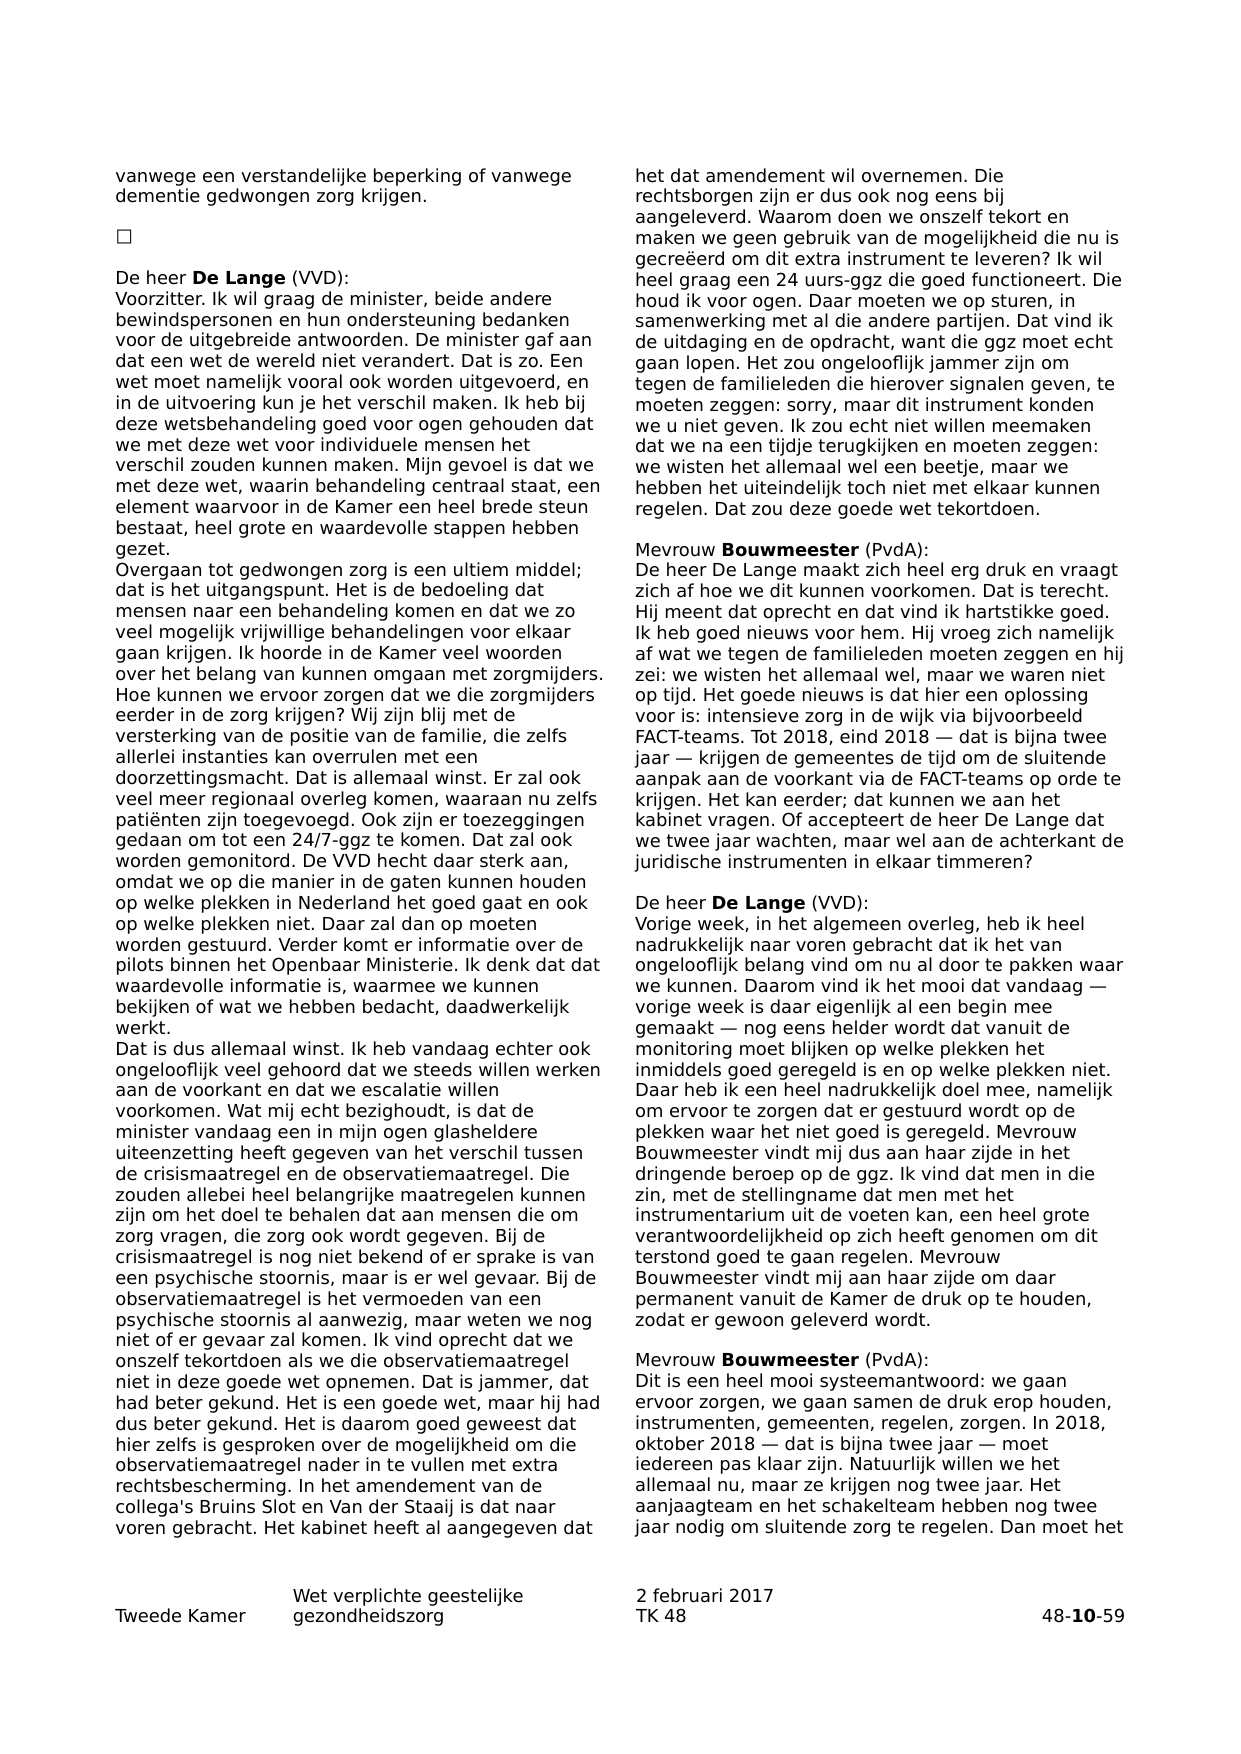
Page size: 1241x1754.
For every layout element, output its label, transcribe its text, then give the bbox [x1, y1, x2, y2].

text Overgaan tot gedwongen zorg is een ultiem middel; dat is het uitgangspunt. Het is de bedoeling dat mensen naar een behandeling komen en dat we zo veel mogelijk vrijwillige behandelingen voor elkaar gaan krijgen. Ik hoorde in de Kamer veel woorden over het belang van kunnen omgaan met zorgmijders. Hoe kunnen we ervoor zorgen dat we die zorgmijders eerder in de zorg krijgen? Wij zijn blij met de versterking van de positie van de familie, die zelfs allerlei instanties kan overrulen met een doorzettingsmacht. Dat is allemaal winst. Er zal ook veel meer regionaal overleg komen, waaraan nu zelfs patiënten zijn toegevoegd. Ook zijn er toezeggingen gedaan om tot een 24/7-ggz te komen. Dat zal ook worden gemonitord. De VVD hecht daar sterk aan, omdat we op die manier in de gaten kunnen houden op welke plekken in Nederland het goed gaat en ook op welke plekken niet. Daar zal dan op moeten worden gestuurd. Verder komt er informatie over de pilots binnen het Openbaar Ministerie. Ik denk dat dat waardevolle informatie is, waarmee we kunnen bekijken of wat we hebben bedacht, daadwerkelijk werkt. [115, 559, 605, 1038]
text Dat is dus allemaal winst. Ik heb vandaag echter ook ongelooflijk veel gehoord dat we steeds willen werken aan de voorkant en dat we escalatie willen voorkomen. Wat mij echt bezighoudt, is dat de minister vandaag een in mijn ogen glasheldere uiteenzetting heeft gegeven van het verschil tussen de crisismaatregel en de observatiemaatregel. Die zouden allebei heel belangrijke maatregelen kunnen zijn om het doel te behalen dat aan mensen die om zorg vragen, die zorg ook wordt gegeven. Bij de crisismaatregel is nog niet bekend of er sprake is van een psychische stoornis, maar is er wel gevaar. Bij de observatiemaatregel is het vermoeden van een psychische stoornis al aanwezig, maar weten we nog niet of er gevaar zal komen. Ik vind oprecht dat we onszelf tekortdoen als we die observatiemaatregel niet in deze goede wet opnemen. Dat is jammer, dat had beter gekund. Het is een goede wet, maar hij had dus beter gekund. Het is daarom goed geweest dat hier zelfs is gesproken over de mogelijkheid om die observatiemaatregel nader in te vullen met extra rechtsbescherming. In het amendement van de collega's Bruins Slot en Van der Staaij is dat naar voren gebracht. Het kabinet heeft al aangegeven dat [115, 1038, 605, 1538]
text De heer De Lange (VVD): [635, 893, 1125, 913]
text De heer De Lange (VVD): [115, 268, 605, 288]
text vanwege een verstandelijke beperking of vanwege dementie gedwongen zorg krijgen. [115, 165, 605, 207]
text ⬜ [115, 227, 605, 248]
text Mevrouw Bouwmeester (PvdA): [635, 1350, 1125, 1371]
text Dit is een heel mooi systeemantwoord: we gaan ervoor zorgen, we gaan samen de druk erop houden, instrumenten, gemeenten, regelen, zorgen. In 2018, oktober 2018 — dat is bijna twee jaar — moet iedereen pas klaar zijn. Natuurlijk willen we het allemaal nu, maar ze krijgen nog twee jaar. Het aanjaagteam en het schakelteam hebben nog twee jaar nodig om sluitende zorg te regelen. Dan moet het [635, 1371, 1125, 1537]
text De heer De Lange maakt zich heel erg druk en vraagt zich af hoe we dit kunnen voorkomen. Dat is terecht. Hij meent dat oprecht en dat vind ik hartstikke goed. Ik heb goed nieuws voor hem. Hij vroeg zich namelijk af wat we tegen de familieleden moeten zeggen en hij zei: we wisten het allemaal wel, maar we waren niet op tijd. Het goede nieuws is dat hier een oplossing voor is: intensieve zorg in de wijk via bijvoorbeeld FACT-teams. Tot 2018, eind 2018 — dat is bijna twee jaar — krijgen de gemeentes de tijd om de sluitende aanpak aan de voorkant via de FACT-teams op orde te krijgen. Het kan eerder; dat kunnen we aan het kabinet vragen. Of accepteert de heer De Lange dat we twee jaar wachten, maar wel aan de achterkant de juridische instrumenten in elkaar timmeren? [635, 560, 1125, 873]
text Vorige week, in het algemeen overleg, heb ik heel nadrukkelijk naar voren gebracht dat ik het van ongelooflijk belang vind om nu al door te pakken waar we kunnen. Daarom vind ik het mooi dat vandaag — vorige week is daar eigenlijk al een begin mee gemaakt — nog eens helder wordt dat vanuit de monitoring moet blijken op welke plekken het inmiddels goed geregeld is en op welke plekken niet. Daar heb ik een heel nadrukkelijk doel mee, namelijk om ervoor te zorgen dat er gestuurd wordt op de plekken waar het niet goed is geregeld. Mevrouw Bouwmeester vindt mij dus aan haar zijde in het dringende beroep op de ggz. Ik vind dat men in die zin, met de stellingname dat men met het instrumentarium uit de voeten kan, een heel grote verantwoordelijkheid op zich heeft genomen om dit terstond goed te gaan regelen. Mevrouw Bouwmeester vindt mij aan haar zijde om daar permanent vanuit de Kamer de druk op te houden, zodat er gewoon geleverd wordt. [635, 913, 1125, 1330]
text het dat amendement wil overnemen. Die rechtsborgen zijn er dus ook nog eens bij aangeleverd. Waarom doen we onszelf tekort en maken we geen gebruik van de mogelijkheid die nu is gecreëerd om dit extra instrument te leveren? Ik wil heel graag een 24 uurs-ggz die goed functioneert. Die houd ik voor ogen. Daar moeten we op sturen, in samenwerking met al die andere partijen. Dat vind ik de uitdaging en de opdracht, want die ggz moet echt gaan lopen. Het zou ongelooflijk jammer zijn om tegen de familieleden die hierover signalen geven, te moeten zeggen: sorry, maar dit instrument konden we u niet geven. Ik zou echt niet willen meemaken dat we na een tijdje terugkijken en moeten zeggen: we wisten het allemaal wel een beetje, maar we hebben het uiteindelijk toch niet met elkaar kunnen regelen. Dat zou deze goede wet tekortdoen. [635, 165, 1125, 519]
text Voorzitter. Ik wil graag de minister, beide andere bewindspersonen en hun ondersteuning bedanken voor de uitgebreide antwoorden. De minister gaf aan dat een wet de wereld niet verandert. Dat is zo. Een wet moet namelijk vooral ook worden uitgevoerd, en in de uitvoering kun je het verschil maken. Ik heb bij deze wetsbehandeling goed voor ogen gehouden dat we met deze wet voor individuele mensen het verschil zouden kunnen maken. Mijn gevoel is dat we met deze wet, waarin behandeling centraal staat, een element waarvoor in de Kamer een heel brede steun bestaat, heel grote en waardevolle stappen hebben gezet. [115, 288, 605, 559]
text Mevrouw Bouwmeester (PvdA): [635, 539, 1125, 560]
